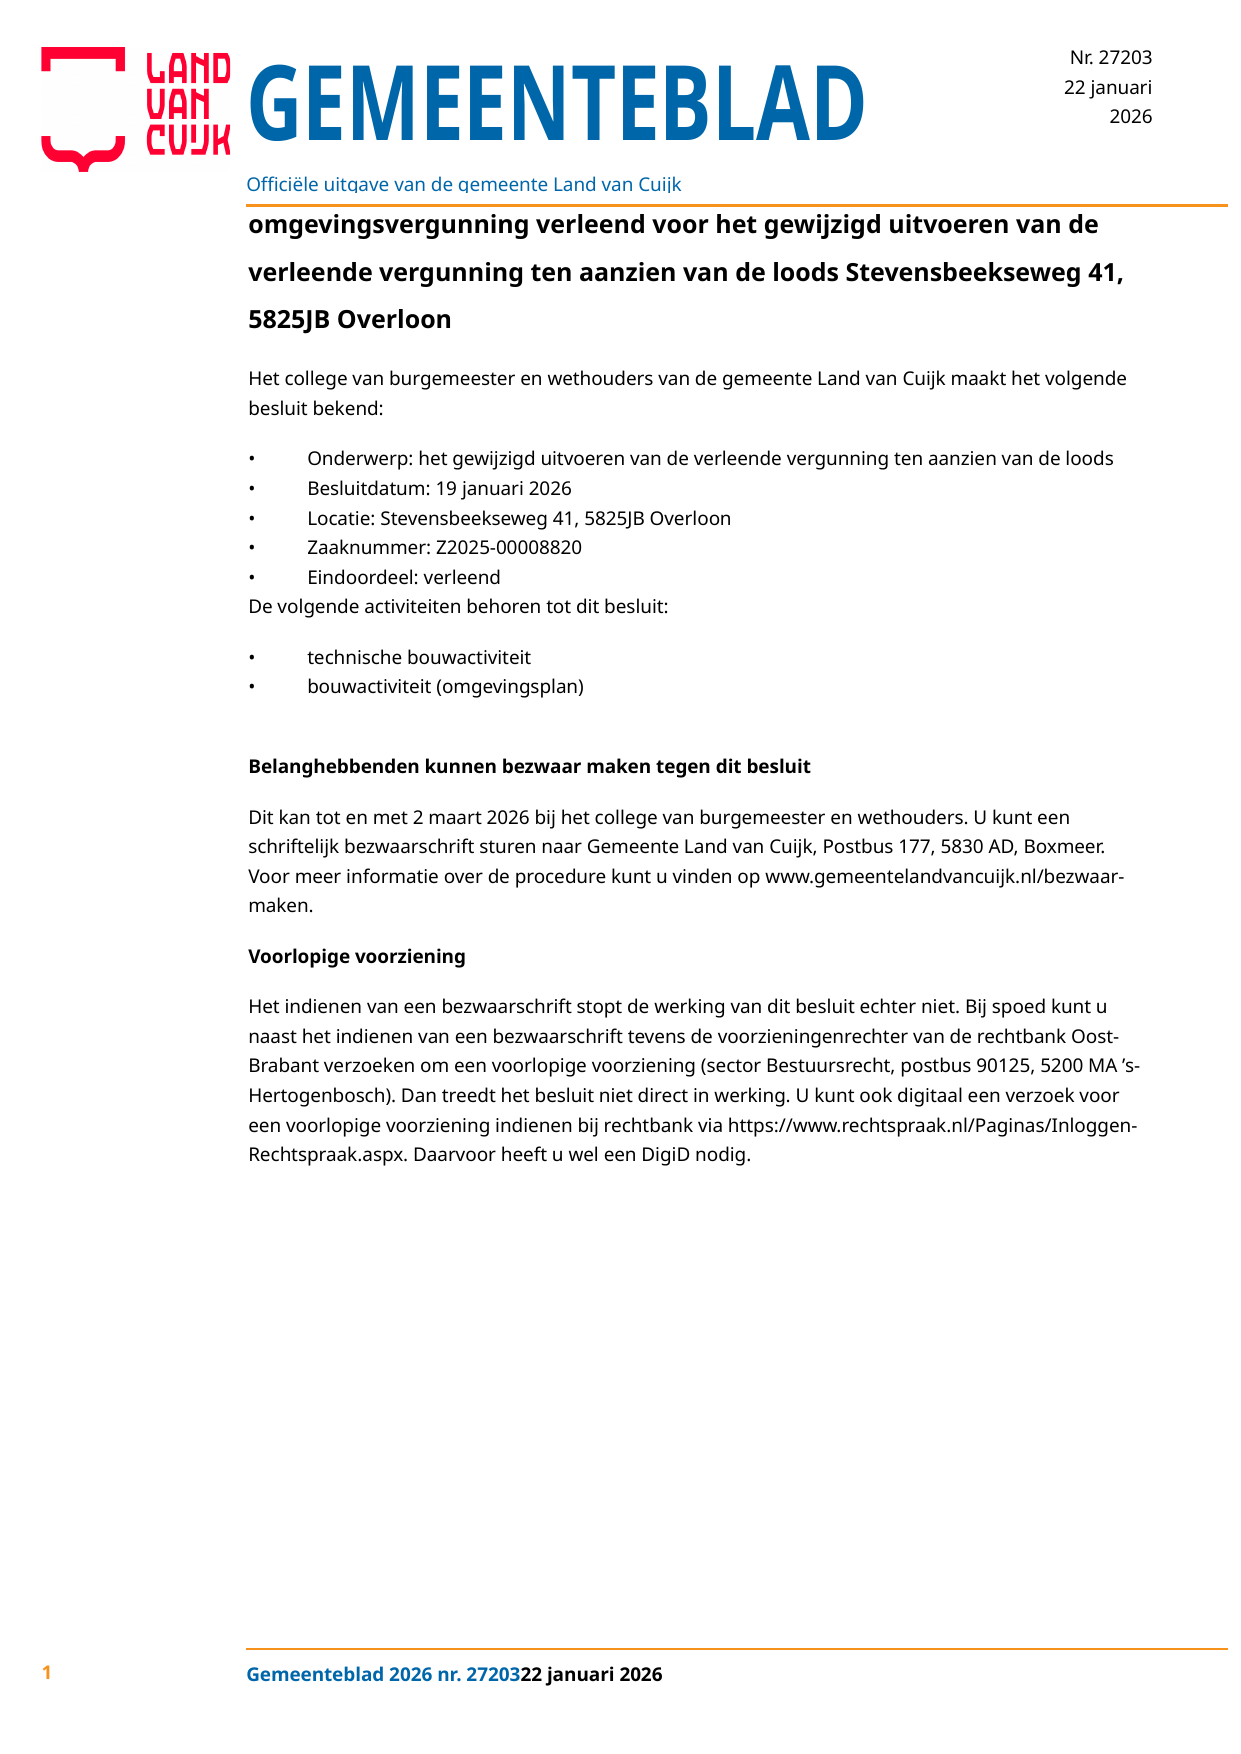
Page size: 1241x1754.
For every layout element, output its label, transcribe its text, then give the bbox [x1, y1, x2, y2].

text Belanghebbenden kunnen bezwaar maken tegen dit besluit [248, 753, 1152, 779]
list Eindoordeel: verleend [248, 564, 1152, 589]
text Voorlopige voorziening [248, 943, 1152, 969]
text Dit kan tot en met 2 maart 2026 bij het college van burgemeester en wethouders. U kunt een schriftelijk bezwaarschrift sturen naar Gemeente Land van Cuijk, Postbus 177, 5830 AD, Boxmeer. Voor meer informatie over de procedure kunt u vinden op www.gemeentelandvancuijk.nl/bezwaar-maken. [248, 804, 1152, 918]
list Zaaknummer: Z2025-00008820 [248, 534, 1152, 560]
list Onderwerp: het gewijzigd uitvoeren van de verleende vergunning ten aanzien van de loods [248, 446, 1152, 471]
list technische bouwactiviteit [248, 644, 1152, 669]
text Het college van burgemeester en wethouders van de gemeente Land van Cuijk maakt het volgende besluit bekend: [248, 366, 1152, 421]
list Locatie: Stevensbeekseweg 41, 5825JB Overloon [248, 505, 1152, 530]
text De volgende activiteiten behoren tot dit besluit: [248, 593, 1152, 619]
list bouwactiviteit (omgevingsplan) [248, 673, 1152, 699]
picture [41, 47, 231, 172]
text omgevingsvergunning verleend voor het gewijzigd uitvoeren van de verleende vergunning ten aanzien van de loods Stevensbeekseweg 41, 5825JB Overloon [248, 207, 1152, 336]
list Besluitdatum: 19 januari 2026 [248, 475, 1152, 501]
text Het indienen van een bezwaarschrift stopt de werking van dit besluit echter niet. Bij spoed kunt u naast het indienen van een bezwaarschrift tevens de voorzieningenrechter van de rechtbank Oost-Brabant verzoeken om een voorlopige voorziening (sector Bestuursrecht, postbus 90125, 5200 MA ’s-Hertogenbosch). Dan treedt het besluit niet direct in werking. U kunt ook digitaal een verzoek voor een voorlopige voorziening indienen bij rechtbank via https://www.rechtspraak.nl/Paginas/Inloggen-Rechtspraak.aspx. Daarvoor heeft u wel een DigiD nodig. [248, 993, 1152, 1167]
